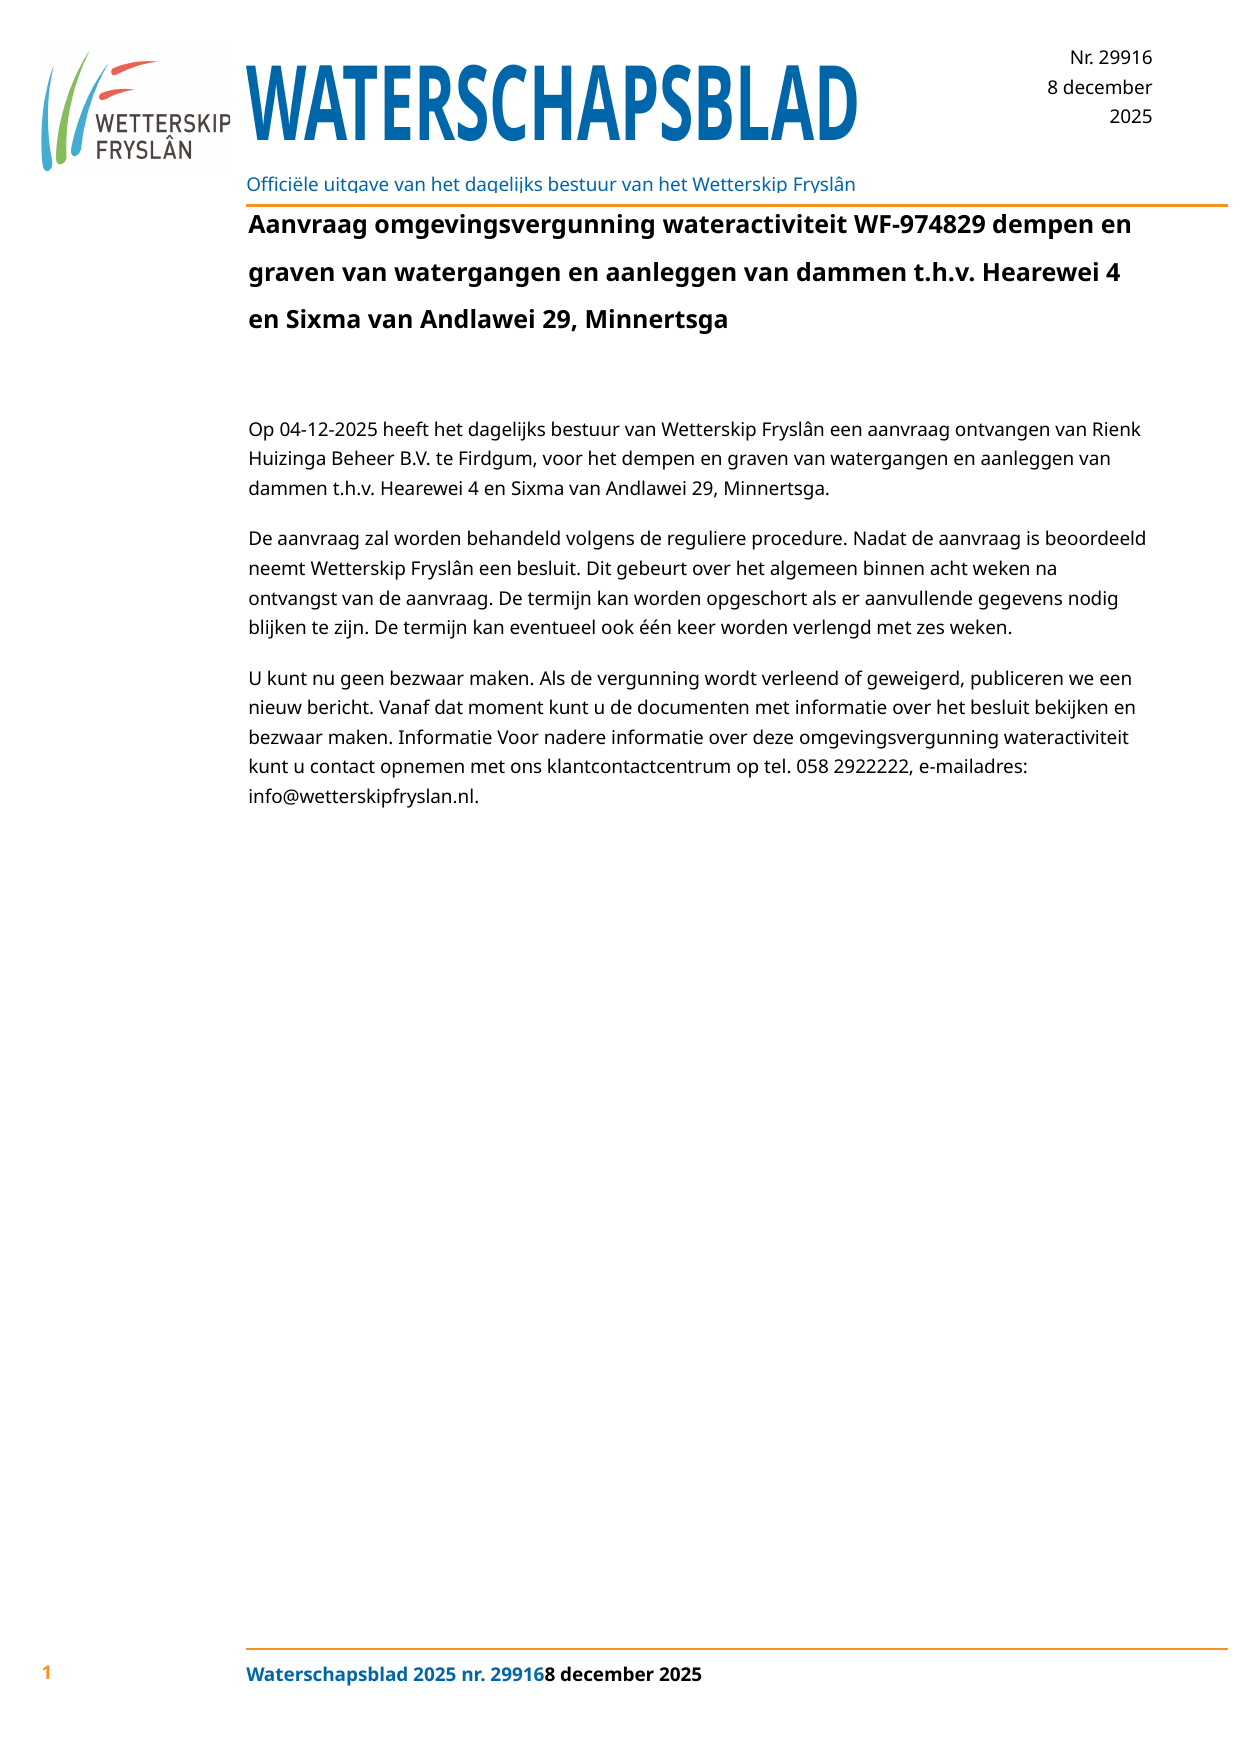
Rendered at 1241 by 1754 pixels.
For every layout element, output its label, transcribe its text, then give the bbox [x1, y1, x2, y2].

text U kunt nu geen bezwaar maken. Als de vergunning wordt verleend of geweigerd, publiceren we een nieuw bericht. Vanaf dat moment kunt u de documenten met informatie over het besluit bekijken en bezwaar maken. Informatie Voor nadere informatie over deze omgevingsvergunning wateractiviteit kunt u contact opnemen met ons klantcontactcentrum op tel. 058 2922222, e-mailadres: info@wetterskipfryslan.nl. [248, 665, 1152, 809]
text Op 04-12-2025 heeft het dagelijks bestuur van Wetterskip Fryslân een aanvraag ontvangen van Rienk Huizinga Beheer B.V. te Firdgum, voor het dempen en graven van watergangen en aanleggen van dammen t.h.v. Hearewei 4 en Sixma van Andlawei 29, Minnertsga. [248, 416, 1152, 501]
text Aanvraag omgevingsvergunning wateractiviteit WF-974829 dempen en graven van watergangen en aanleggen van dammen t.h.v. Hearewei 4 en Sixma van Andlawei 29, Minnertsga [248, 207, 1152, 336]
picture [41, 47, 231, 172]
text De aanvraag zal worden behandeld volgens de reguliere procedure. Nadat de aanvraag is beoordeeld neemt Wetterskip Fryslân een besluit. Dit gebeurt over het algemeen binnen acht weken na ontvangst van de aanvraag. De termijn kan worden opgeschort als er aanvullende gegevens nodig blijken te zijn. De termijn kan eventueel ook één keer worden verlengd met zes weken. [248, 526, 1152, 640]
